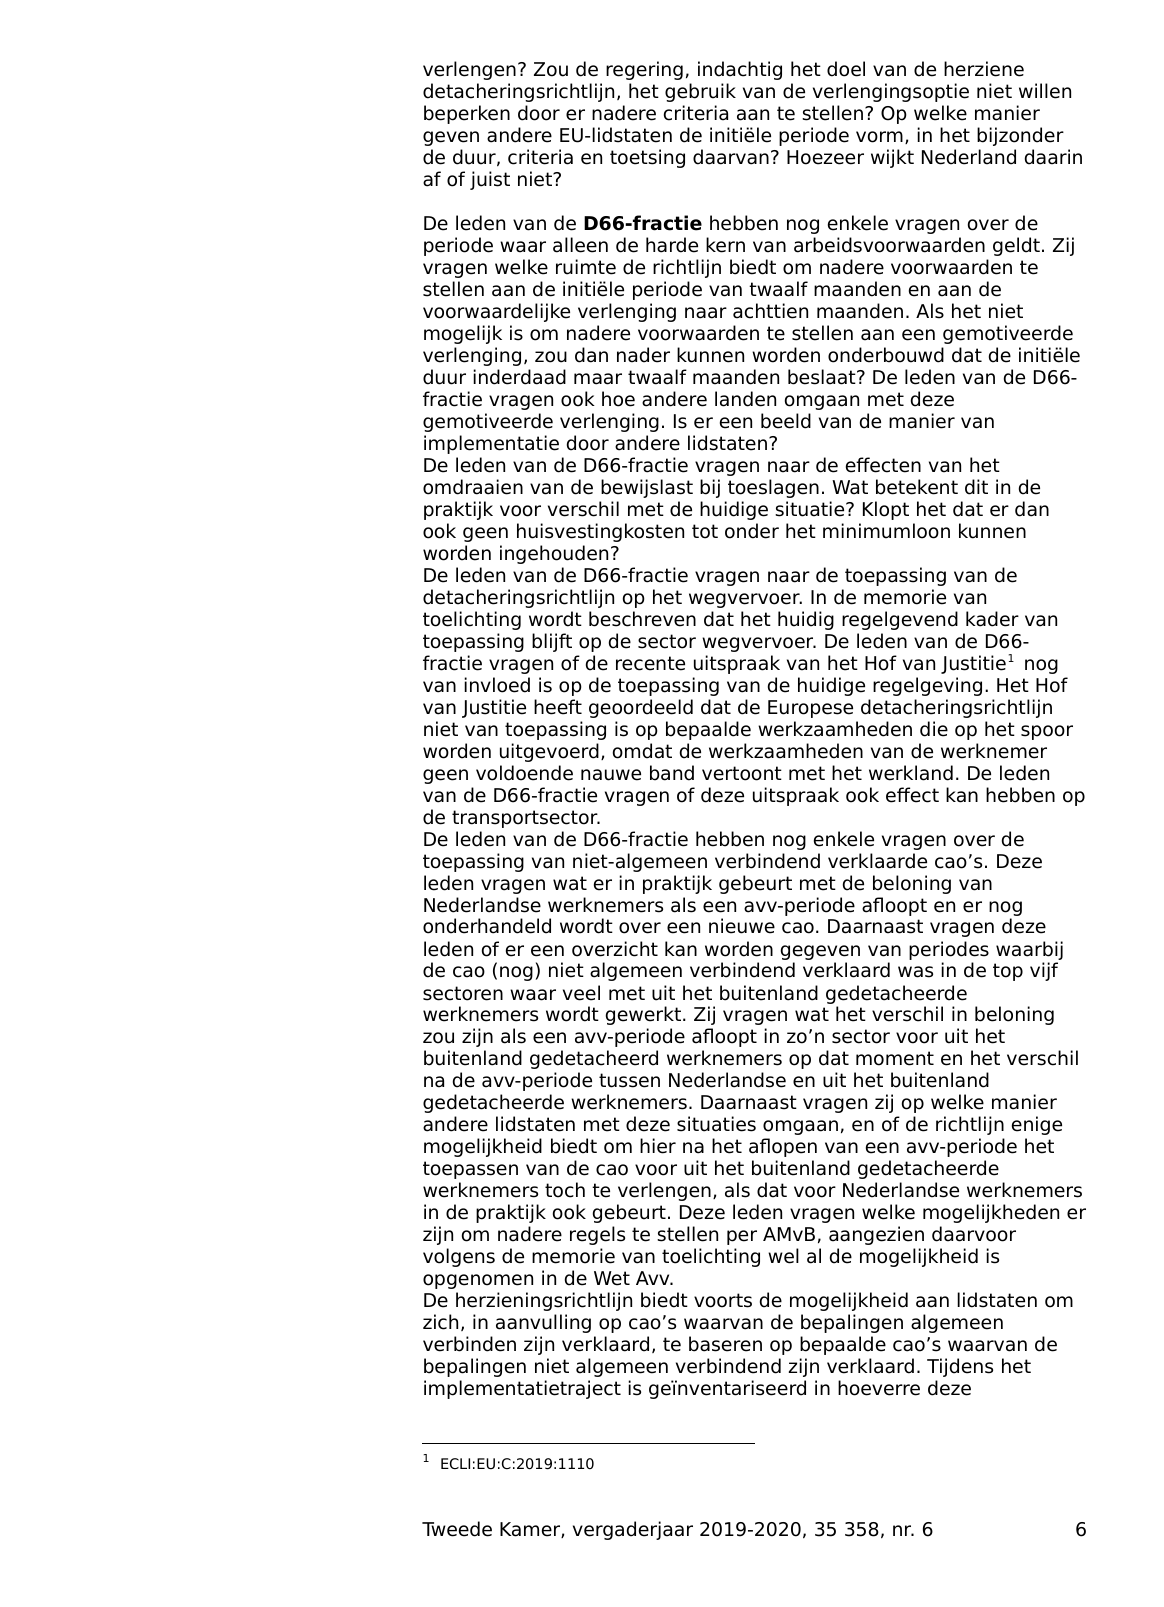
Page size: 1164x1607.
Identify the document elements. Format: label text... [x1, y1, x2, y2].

text De leden van de D66-fractie hebben nog enkele vragen over de toepassing van niet-algemeen verbindend verklaarde cao’s. Deze leden vragen wat er in praktijk gebeurt met de beloning van Nederlandse werknemers als een avv-periode afloopt en er nog onderhandeld wordt over een nieuwe cao. Daarnaast vragen deze leden of er een overzicht kan worden gegeven van periodes waarbij de cao (nog) niet algemeen verbindend verklaard was in de top vijf sectoren waar veel met uit het buitenland gedetacheerde werknemers wordt gewerkt. Zij vragen wat het verschil in beloning zou zijn als een avv-periode afloopt in zo’n sector voor uit het buitenland gedetacheerd werknemers op dat moment en het verschil na de avv-periode tussen Nederlandse en uit het buitenland gedetacheerde werknemers. Daarnaast vragen zij op welke manier andere lidstaten met deze situaties omgaan, en of de richtlijn enige mogelijkheid biedt om hier na het aflopen van een avv-periode het toepassen van de cao voor uit het buitenland gedetacheerde werknemers toch te verlengen, als dat voor Nederlandse werknemers in de praktijk ook gebeurt. Deze leden vragen welke mogelijkheden er zijn om nadere regels te stellen per AMvB, aangezien daarvoor volgens de memorie van toelichting wel al de mogelijkheid is opgenomen in de Wet Avv. [422, 828, 1087, 1290]
text verlengen? Zou de regering, indachtig het doel van de herziene detacheringsrichtlijn, het gebruik van de verlengingsoptie niet willen beperken door er nadere criteria aan te stellen? Op welke manier geven andere EU-lidstaten de initiële periode vorm, in het bijzonder de duur, criteria en toetsing daarvan? Hoezeer wijkt Nederland daarin af of juist niet? [422, 59, 1087, 191]
text De leden van de D66-fractie vragen naar de effecten van het omdraaien van de bewijslast bij toeslagen. Wat betekent dit in de praktijk voor verschil met de huidige situatie? Klopt het dat er dan ook geen huisvestingkosten tot onder het minimumloon kunnen worden ingehouden? [422, 455, 1087, 565]
text De leden van de D66-fractie vragen naar de toepassing van de detacheringsrichtlijn op het wegvervoer. In de memorie van toelichting wordt beschreven dat het huidig regelgevend kader van toepassing blijft op de sector wegvervoer. De leden van de D66-fractie vragen of de recente uitspraak van het Hof van Justitie nog van invloed is op de toepassing van de huidige regelgeving. Het Hof van Justitie heeft geoordeeld dat de Europese detacheringsrichtlijn niet van toepassing is op bepaalde werkzaamheden die op het spoor worden uitgevoerd, omdat de werkzaamheden van de werknemer geen voldoende nauwe band vertoont met het werkland. De leden van de D66-fractie vragen of deze uitspraak ook effect kan hebben op de transportsector. [422, 565, 1087, 828]
text De leden van de D66-fractie hebben nog enkele vragen over de periode waar alleen de harde kern van arbeidsvoorwaarden geldt. Zij vragen welke ruimte de richtlijn biedt om nadere voorwaarden te stellen aan de initiële periode van twaalf maanden en aan de voorwaardelijke verlenging naar achttien maanden. Als het niet mogelijk is om nadere voorwaarden te stellen aan een gemotiveerde verlenging, zou dan nader kunnen worden onderbouwd dat de initiële duur inderdaad maar twaalf maanden beslaat? De leden van de D66-fractie vragen ook hoe andere landen omgaan met deze gemotiveerde verlenging. Is er een beeld van de manier van implementatie door andere lidstaten? [422, 213, 1087, 455]
text ECLI:EU:C:2019:1110 [422, 1452, 1087, 1474]
text De herzieningsrichtlijn biedt voorts de mogelijkheid aan lidstaten om zich, in aanvulling op cao’s waarvan de bepalingen algemeen verbinden zijn verklaard, te baseren op bepaalde cao’s waarvan de bepalingen niet algemeen verbindend zijn verklaard. Tijdens het implementatietraject is geïnventariseerd in hoeverre deze [422, 1290, 1087, 1400]
